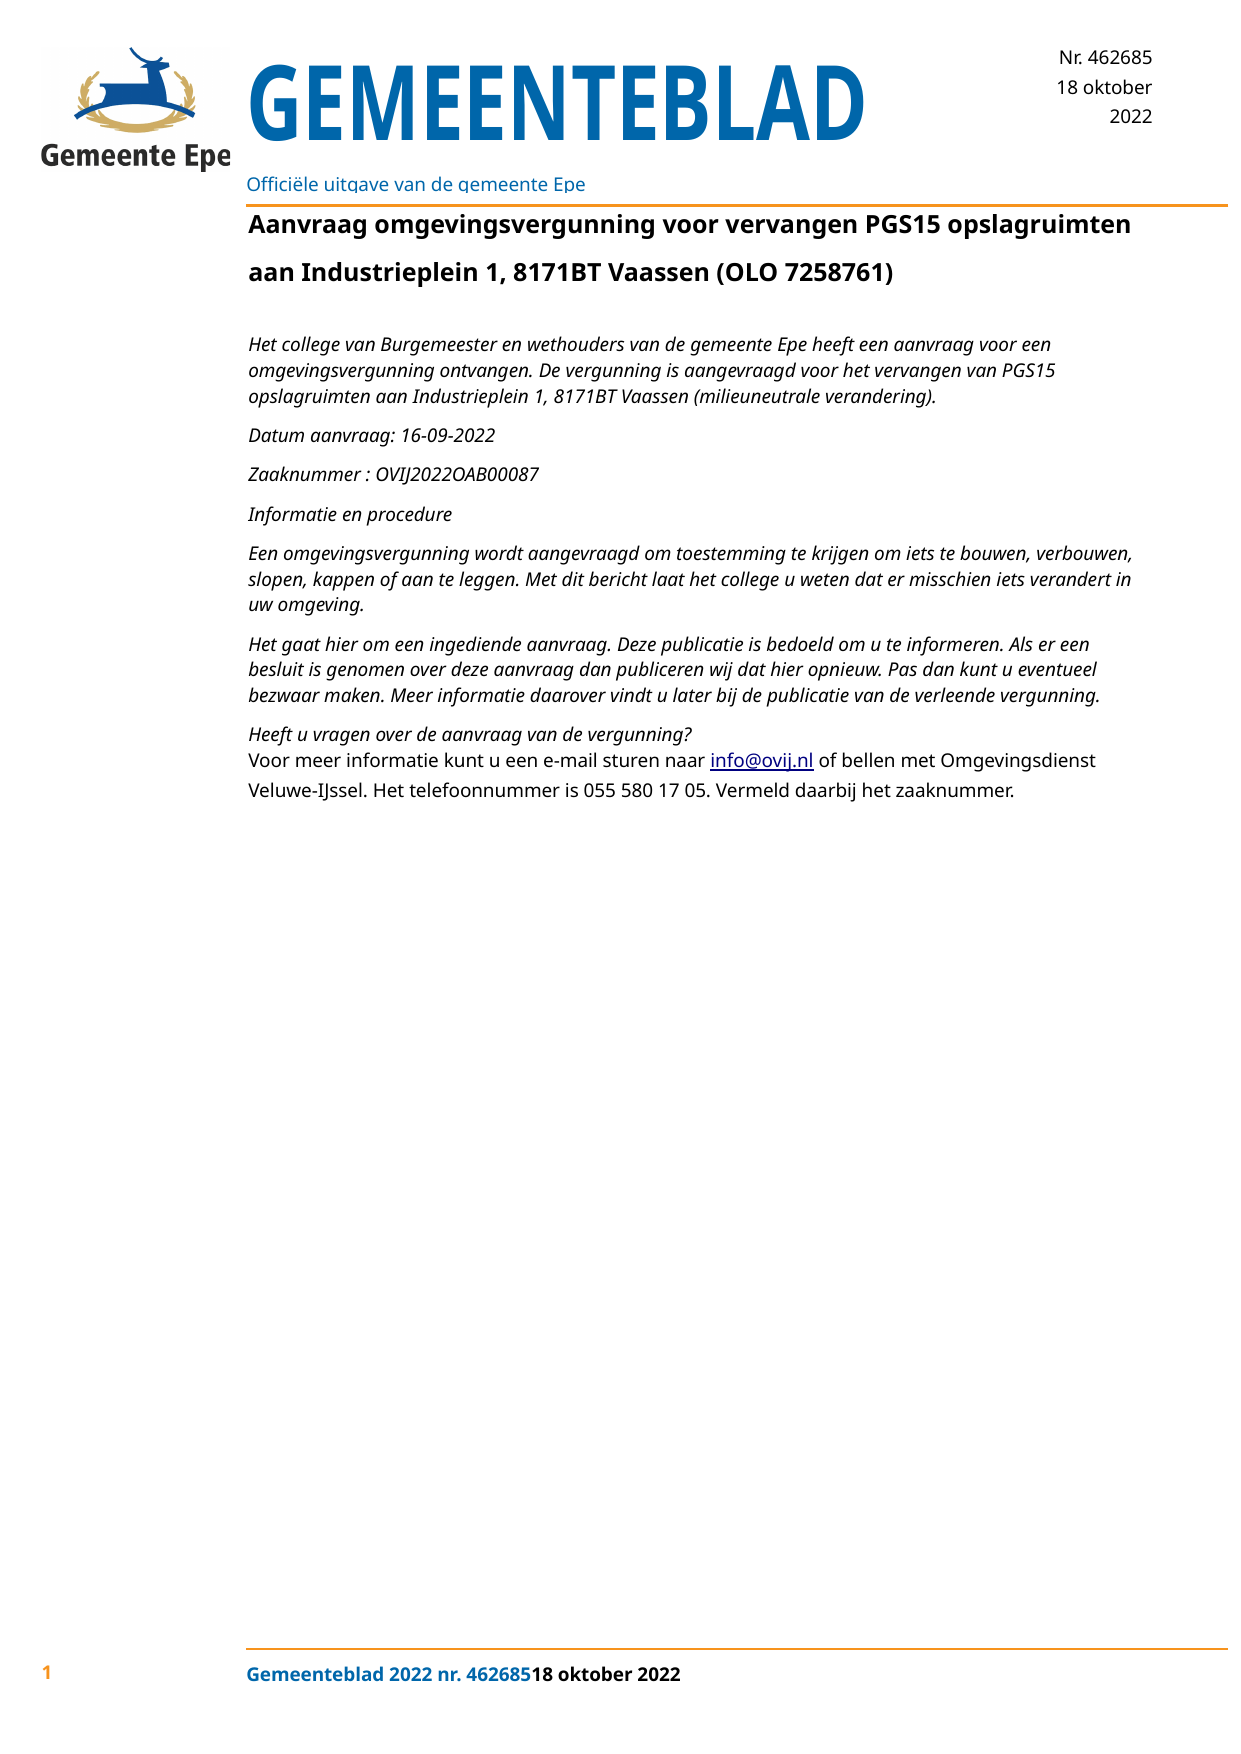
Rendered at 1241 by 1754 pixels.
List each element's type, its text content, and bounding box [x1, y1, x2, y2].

text Informatie en procedure [248, 501, 1152, 526]
text Voor meer informatie kunt u een e-mail sturen naar info@ovij.nl of bellen met Omgevingsdienst Veluwe-IJssel. Het telefoonnummer is 055 580 17 05. Vermeld daarbij het zaaknummer. [248, 747, 1152, 802]
text Een omgevingsvergunning wordt aangevraagd om toestemming te krijgen om iets te bouwen, verbouwen, slopen, kappen of aan te leggen. Met dit bericht laat het college u weten dat er misschien iets verandert in uw omgeving. [248, 540, 1152, 617]
text Heeft u vragen over de aanvraag van de vergunning? [248, 721, 1152, 747]
text Het gaat hier om een ingediende aanvraag. Deze publicatie is bedoeld om u te informeren. Als er een besluit is genomen over deze aanvraag dan publiceren wij dat hier opnieuw. Pas dan kunt u eventueel bezwaar maken. Meer informatie daarover vindt u later bij de publicatie van de verleende vergunning. [248, 631, 1152, 708]
text Zaaknummer : OVIJ2022OAB00087 [248, 461, 1152, 487]
text Datum aanvraag: 16-09-2022 [248, 422, 1152, 448]
text Aanvraag omgevingsvergunning voor vervangen PGS15 opslagruimten aan Industrieplein 1, 8171BT Vaassen (OLO 7258761) [248, 207, 1152, 288]
text Het college van Burgemeester en wethouders van de gemeente Epe heeft een aanvraag voor een omgevingsvergunning ontvangen. De vergunning is aangevraagd voor het vervangen van PGS15 opslagruimten aan Industrieplein 1, 8171BT Vaassen (milieuneutrale verandering). [248, 331, 1152, 409]
picture [41, 47, 231, 172]
